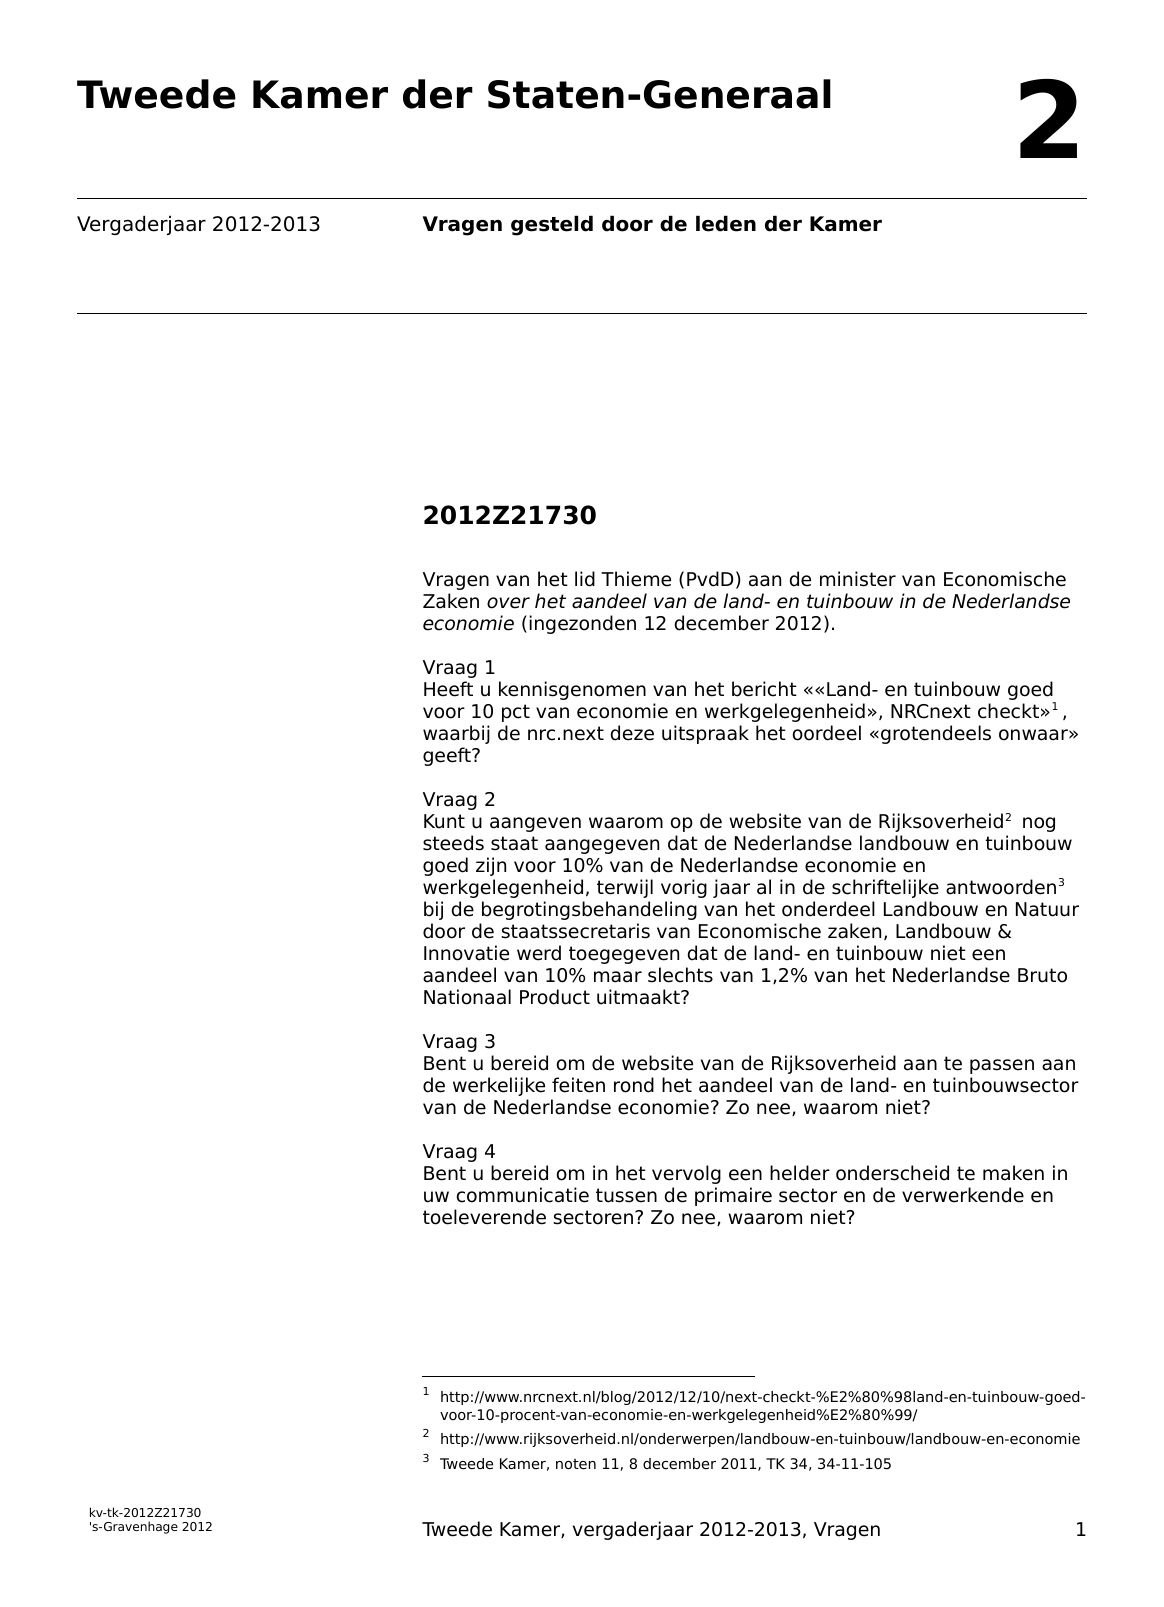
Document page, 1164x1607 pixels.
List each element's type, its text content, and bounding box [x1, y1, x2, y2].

text Bent u bereid om de website van de Rijksoverheid aan te passen aan de werkelijke feiten rond het aandeel van de land- en tuinbouwsector van de Nederlandse economie? Zo nee, waarom niet? [422, 1053, 1087, 1119]
text Kunt u aangeven waarom op de website van de Rijksoverheid nog steeds staat aangegeven dat de Nederlandse landbouw en tuinbouw goed zijn voor 10% van de Nederlandse economie en werkgelegenheid, terwijl vorig jaar al in de schriftelijke antwoorden bij de begrotingsbehandeling van het onderdeel Landbouw en Natuur door de staatssecretaris van Economische zaken, Landbouw & Innovatie werd toegegeven dat de land- en tuinbouw niet een aandeel van 10% maar slechts van 1,2% van het Nederlandse Bruto Nationaal Product uitmaakt? [422, 811, 1087, 1009]
table_cell Vergaderjaar 2012-2013 [77, 199, 422, 313]
text Vraag 3 [422, 1031, 1087, 1053]
text 's-Gravenhage 2012 [88, 1520, 323, 1534]
table_header Tweede Kamer der Staten-Generaal [77, 59, 886, 198]
text Vraag 1 [422, 657, 1087, 679]
text Vragen van het lid Thieme (PvdD) aan de minister van Economische Zaken over het aandeel van de land- en tuinbouw in de Nederlandse economie (ingezonden 12 december 2012). [422, 569, 1087, 635]
table_cell Vragen gesteld door de leden der Kamer [422, 199, 1087, 313]
text 2012Z21730 [422, 501, 1087, 531]
text http://www.rijksoverheid.nl/onderwerpen/landbouw-en-tuinbouw/landbouw-en-economie [422, 1427, 1087, 1449]
table_header 2 [886, 59, 1087, 198]
text kv-tk-2012Z21730 [88, 1506, 323, 1520]
text Tweede Kamer, noten 11, 8 december 2011, TK 34, 34-11-105 [422, 1452, 1087, 1474]
text Heeft u kennisgenomen van het bericht ««Land- en tuinbouw goed voor 10 pct van economie en werkgelegenheid», NRCnext checkt», waarbij de nrc.next deze uitspraak het oordeel «grotendeels onwaar» geeft? [422, 679, 1087, 767]
text http://www.nrcnext.nl/blog/2012/12/10/next-checkt-%E2%80%98land-en-tuinbouw-goed-voor-10-procent-van-economie-en-werkgelegenheid%E2%80%99/ [422, 1385, 1087, 1424]
text Bent u bereid om in het vervolg een helder onderscheid te maken in uw communicatie tussen de primaire sector en de verwerkende en toeleverende sectoren? Zo nee, waarom niet? [422, 1163, 1087, 1229]
text Vraag 4 [422, 1141, 1087, 1163]
text Vraag 2 [422, 789, 1087, 811]
